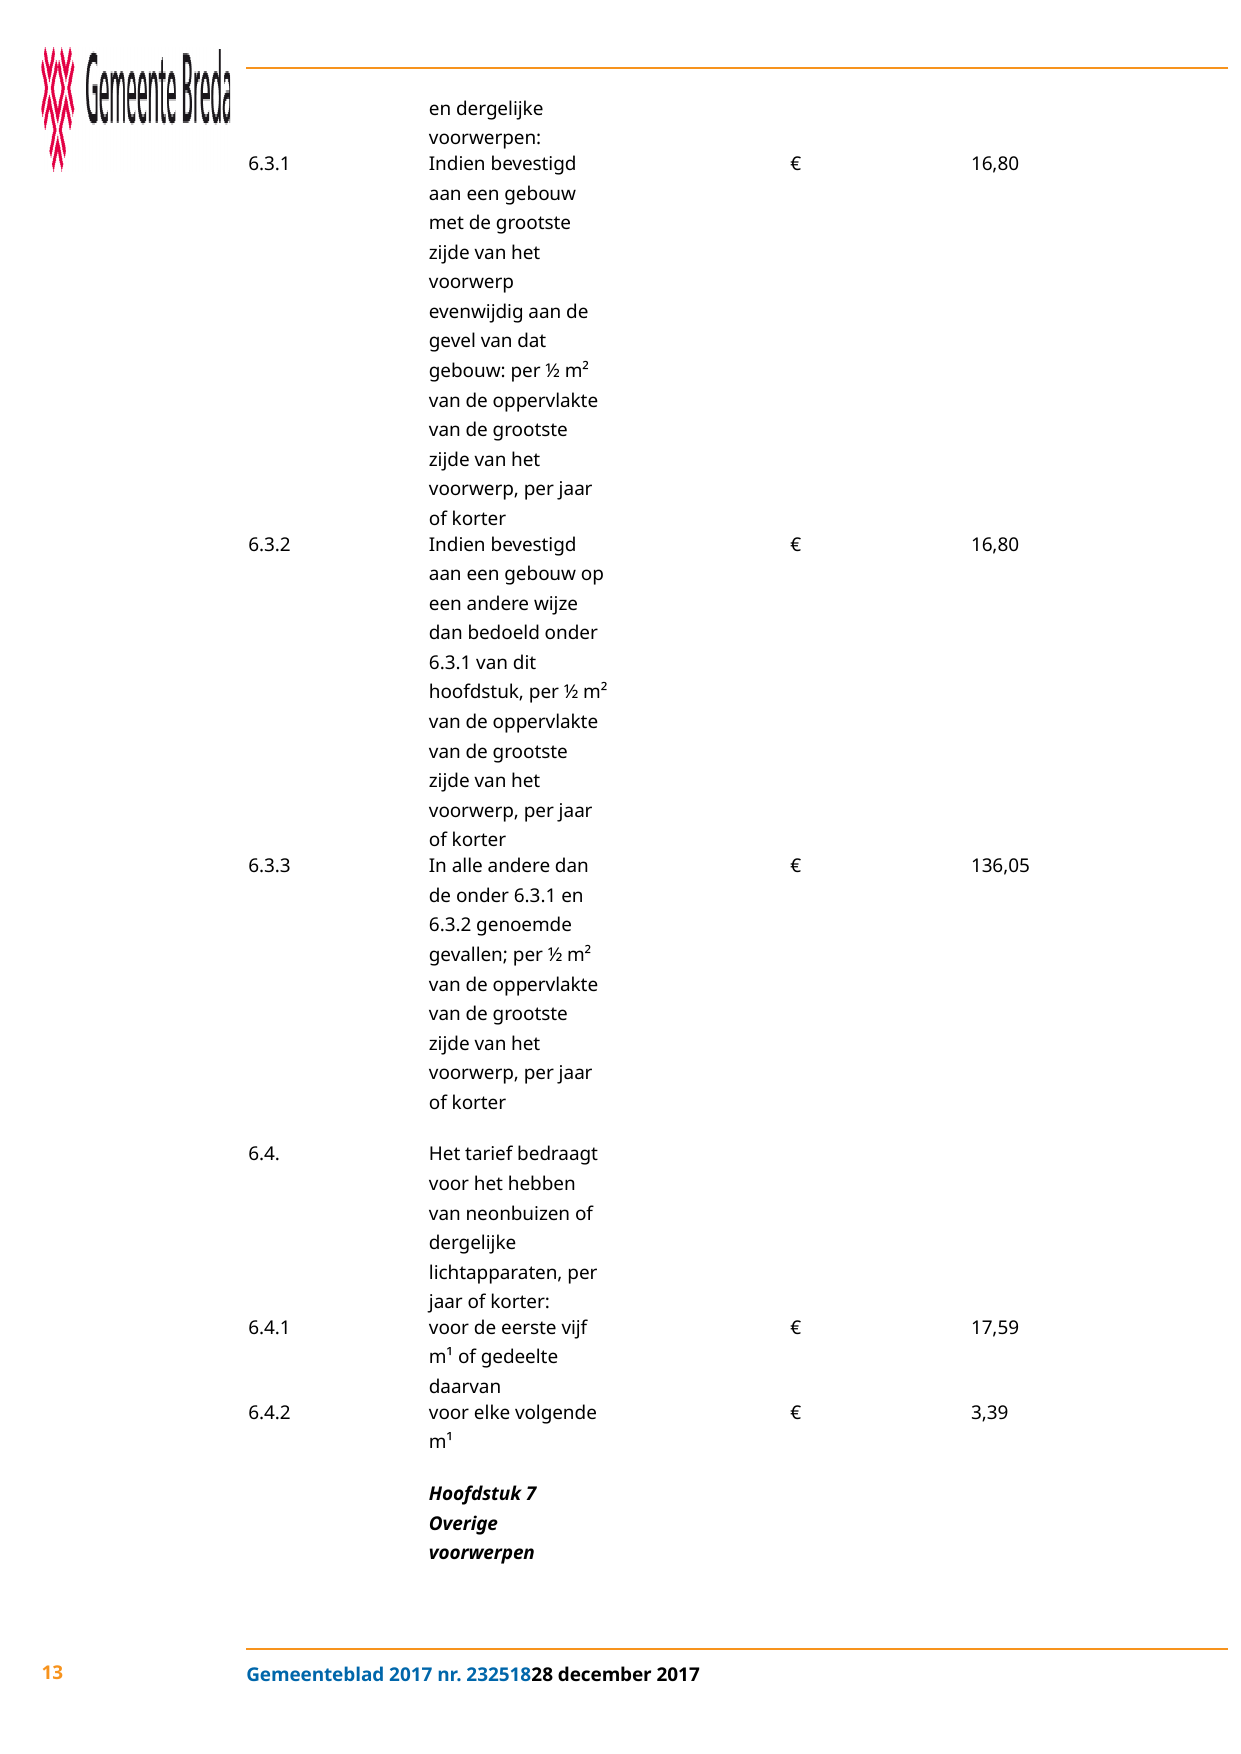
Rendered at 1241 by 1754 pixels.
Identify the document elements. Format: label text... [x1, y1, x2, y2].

table_cell [248, 1480, 429, 1594]
table_cell Indien bevestigd aan een gebouw met de grootste zijde van het voorwerp evenwijdig aan de gevel van dat gebouw: per ½ m² van de oppervlakte van de grootste zijde van het voorwerp, per jaar of korter [429, 150, 609, 531]
table_cell € [790, 150, 971, 531]
table_cell [248, 95, 429, 150]
table_cell 17,59 [971, 1314, 1152, 1399]
table_cell [790, 1454, 971, 1480]
table_cell [429, 1115, 609, 1141]
table_cell [609, 1399, 790, 1454]
table_cell 6.4.1 [248, 1314, 429, 1399]
table_cell en dergelijke voorwerpen: [429, 95, 609, 150]
table_cell [429, 1454, 609, 1480]
table_cell 6.3.1 [248, 150, 429, 531]
table_cell [609, 1454, 790, 1480]
table_cell [248, 1454, 429, 1480]
table_cell 6.3.3 [248, 853, 429, 1115]
table_cell Hoofdstuk 7 Overige voorwerpen [429, 1480, 609, 1594]
table_cell [609, 853, 790, 1115]
table_cell € [790, 853, 971, 1115]
table_cell 16,80 [971, 531, 1152, 852]
table_cell 16,80 [971, 150, 1152, 531]
table_cell [609, 531, 790, 852]
table_cell 6.4. [248, 1141, 429, 1314]
table_cell [790, 1480, 971, 1594]
table_cell [971, 1480, 1152, 1594]
table_cell [790, 1141, 971, 1314]
table_cell 6.4.2 [248, 1399, 429, 1454]
table_cell 6.3.2 [248, 531, 429, 852]
table_cell [609, 1480, 790, 1594]
table_cell [971, 1141, 1152, 1314]
table_cell Het tarief bedraagt voor het hebben van neonbuizen of dergelijke lichtapparaten, per jaar of korter: [429, 1141, 609, 1314]
table_cell [790, 95, 971, 150]
table_cell [609, 1314, 790, 1399]
picture [41, 47, 231, 172]
table_cell € [790, 1314, 971, 1399]
table_cell voor elke volgende m¹ [429, 1399, 609, 1454]
table_cell [609, 1141, 790, 1314]
table_cell [790, 1115, 971, 1141]
table_cell 136,05 [971, 853, 1152, 1115]
table_cell € [790, 531, 971, 852]
table_cell Indien bevestigd aan een gebouw op een andere wijze dan bedoeld onder 6.3.1 van dit hoofdstuk, per ½ m² van de oppervlakte van de grootste zijde van het voorwerp, per jaar of korter [429, 531, 609, 852]
table_cell [971, 1115, 1152, 1141]
table_cell [971, 95, 1152, 150]
table_cell [609, 95, 790, 150]
table_cell 3,39 [971, 1399, 1152, 1454]
table_cell voor de eerste vijf m¹ of gedeelte daarvan [429, 1314, 609, 1399]
table_cell € [790, 1399, 971, 1454]
table_cell In alle andere dan de onder 6.3.1 en 6.3.2 genoemde gevallen; per ½ m² van de oppervlakte van de grootste zijde van het voorwerp, per jaar of korter [429, 853, 609, 1115]
table_cell [609, 1115, 790, 1141]
table_cell [248, 1115, 429, 1141]
table_cell [609, 150, 790, 531]
table_cell [971, 1454, 1152, 1480]
